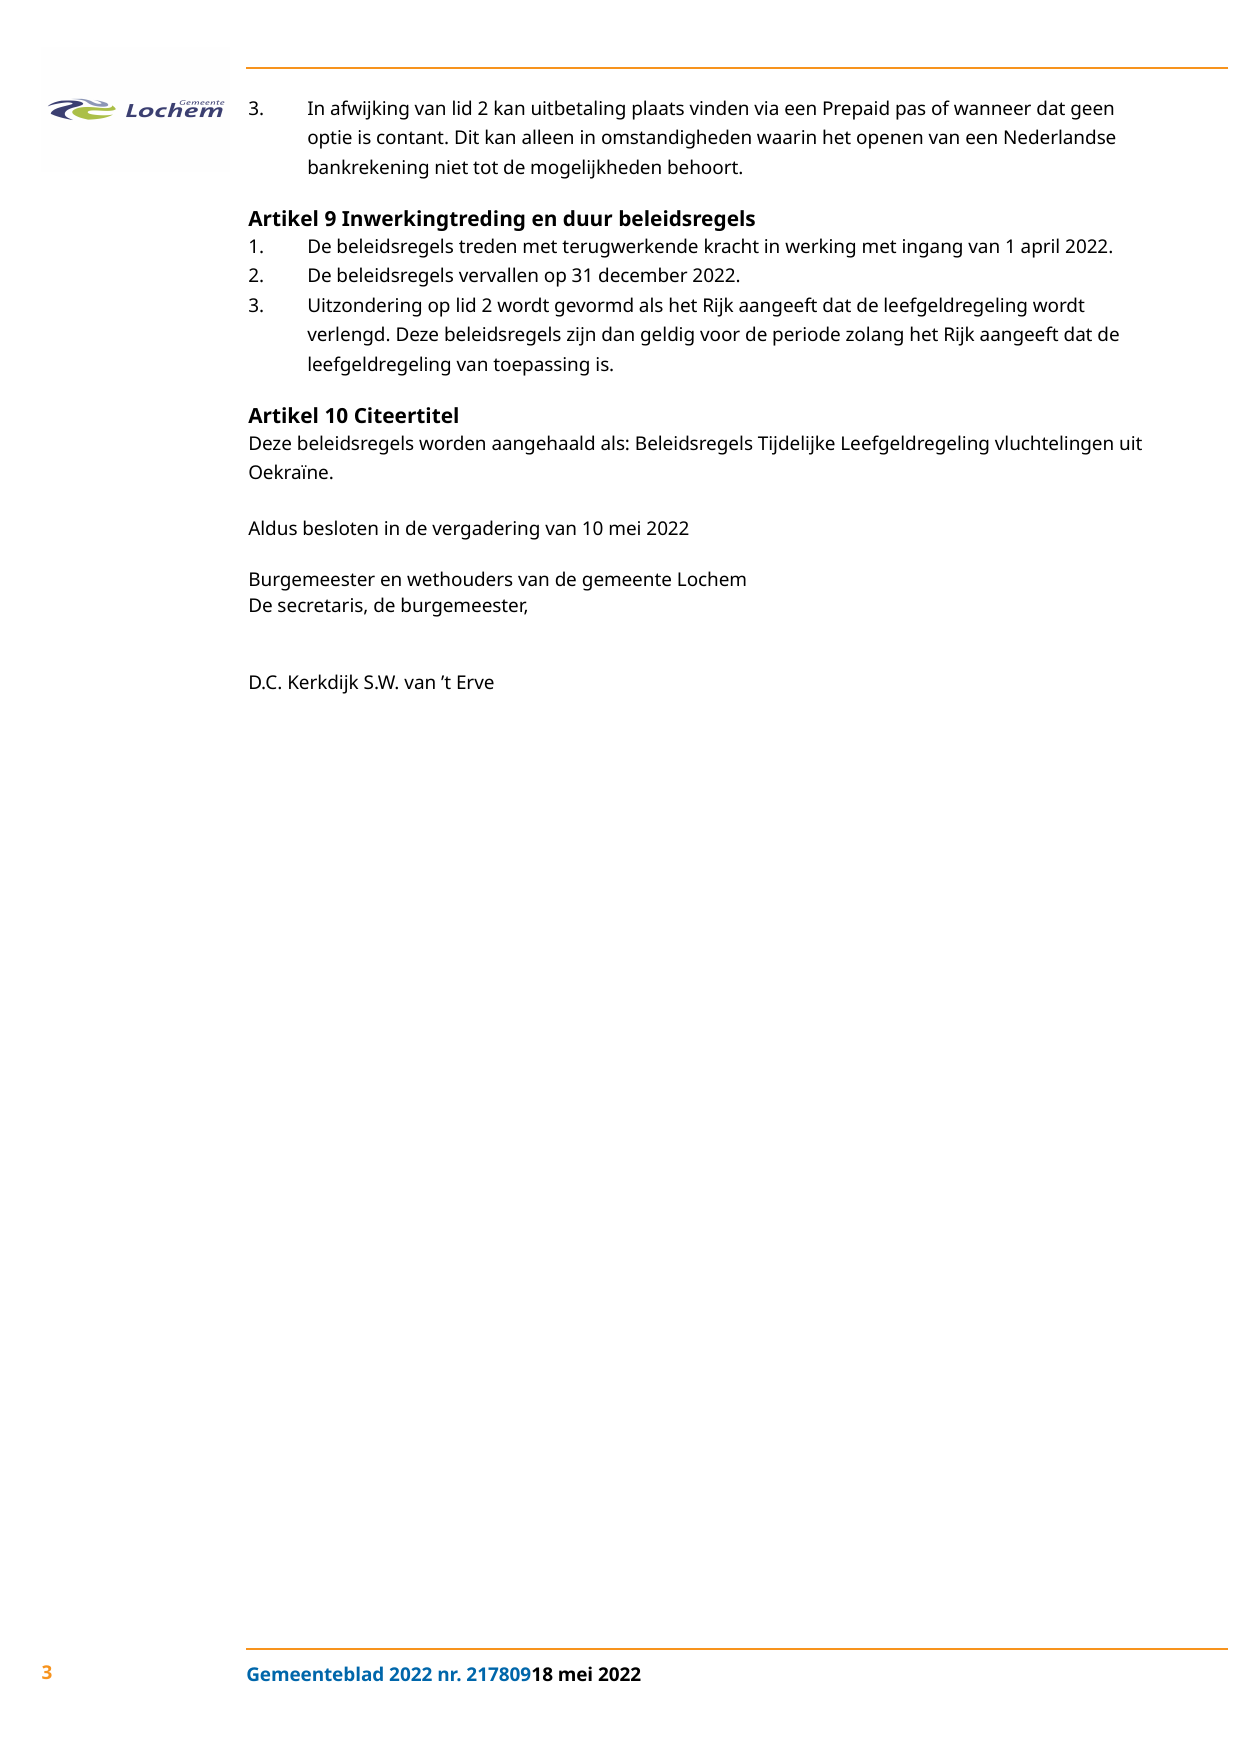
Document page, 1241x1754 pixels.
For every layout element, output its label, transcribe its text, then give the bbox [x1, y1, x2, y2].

text D.C. Kerkdijk S.W. van ’t Erve [248, 669, 1152, 695]
picture [41, 47, 231, 172]
text Aldus besloten in de vergadering van 10 mei 2022 [248, 515, 1152, 541]
list De beleidsregels vervallen op 31 december 2022. [248, 262, 1152, 288]
text Burgemeester en wethouders van de gemeente Lochem [248, 566, 1152, 592]
text Artikel 10 Citeertitel [248, 402, 1152, 430]
text De secretaris, de burgemeester, [248, 592, 1152, 618]
list De beleidsregels treden met terugwerkende kracht in werking met ingang van 1 april 2022. [248, 233, 1152, 258]
list In afwijking van lid 2 kan uitbetaling plaats vinden via een Prepaid pas of wanneer dat geen optie is contant. Dit kan alleen in omstandigheden waarin het openen van een Nederlandse bankrekening niet tot de mogelijkheden behoort. [248, 95, 1152, 180]
text Deze beleidsregels worden aangehaald als: Beleidsregels Tijdelijke Leefgeldregeling vluchtelingen uit Oekraïne. [248, 430, 1152, 485]
list Uitzondering op lid 2 wordt gevormd als het Rijk aangeeft dat de leefgeldregeling wordt verlengd. Deze beleidsregels zijn dan geldig voor de periode zolang het Rijk aangeeft dat de leefgeldregeling van toepassing is. [248, 292, 1152, 377]
text Artikel 9 Inwerkingtreding en duur beleidsregels [248, 204, 1152, 233]
